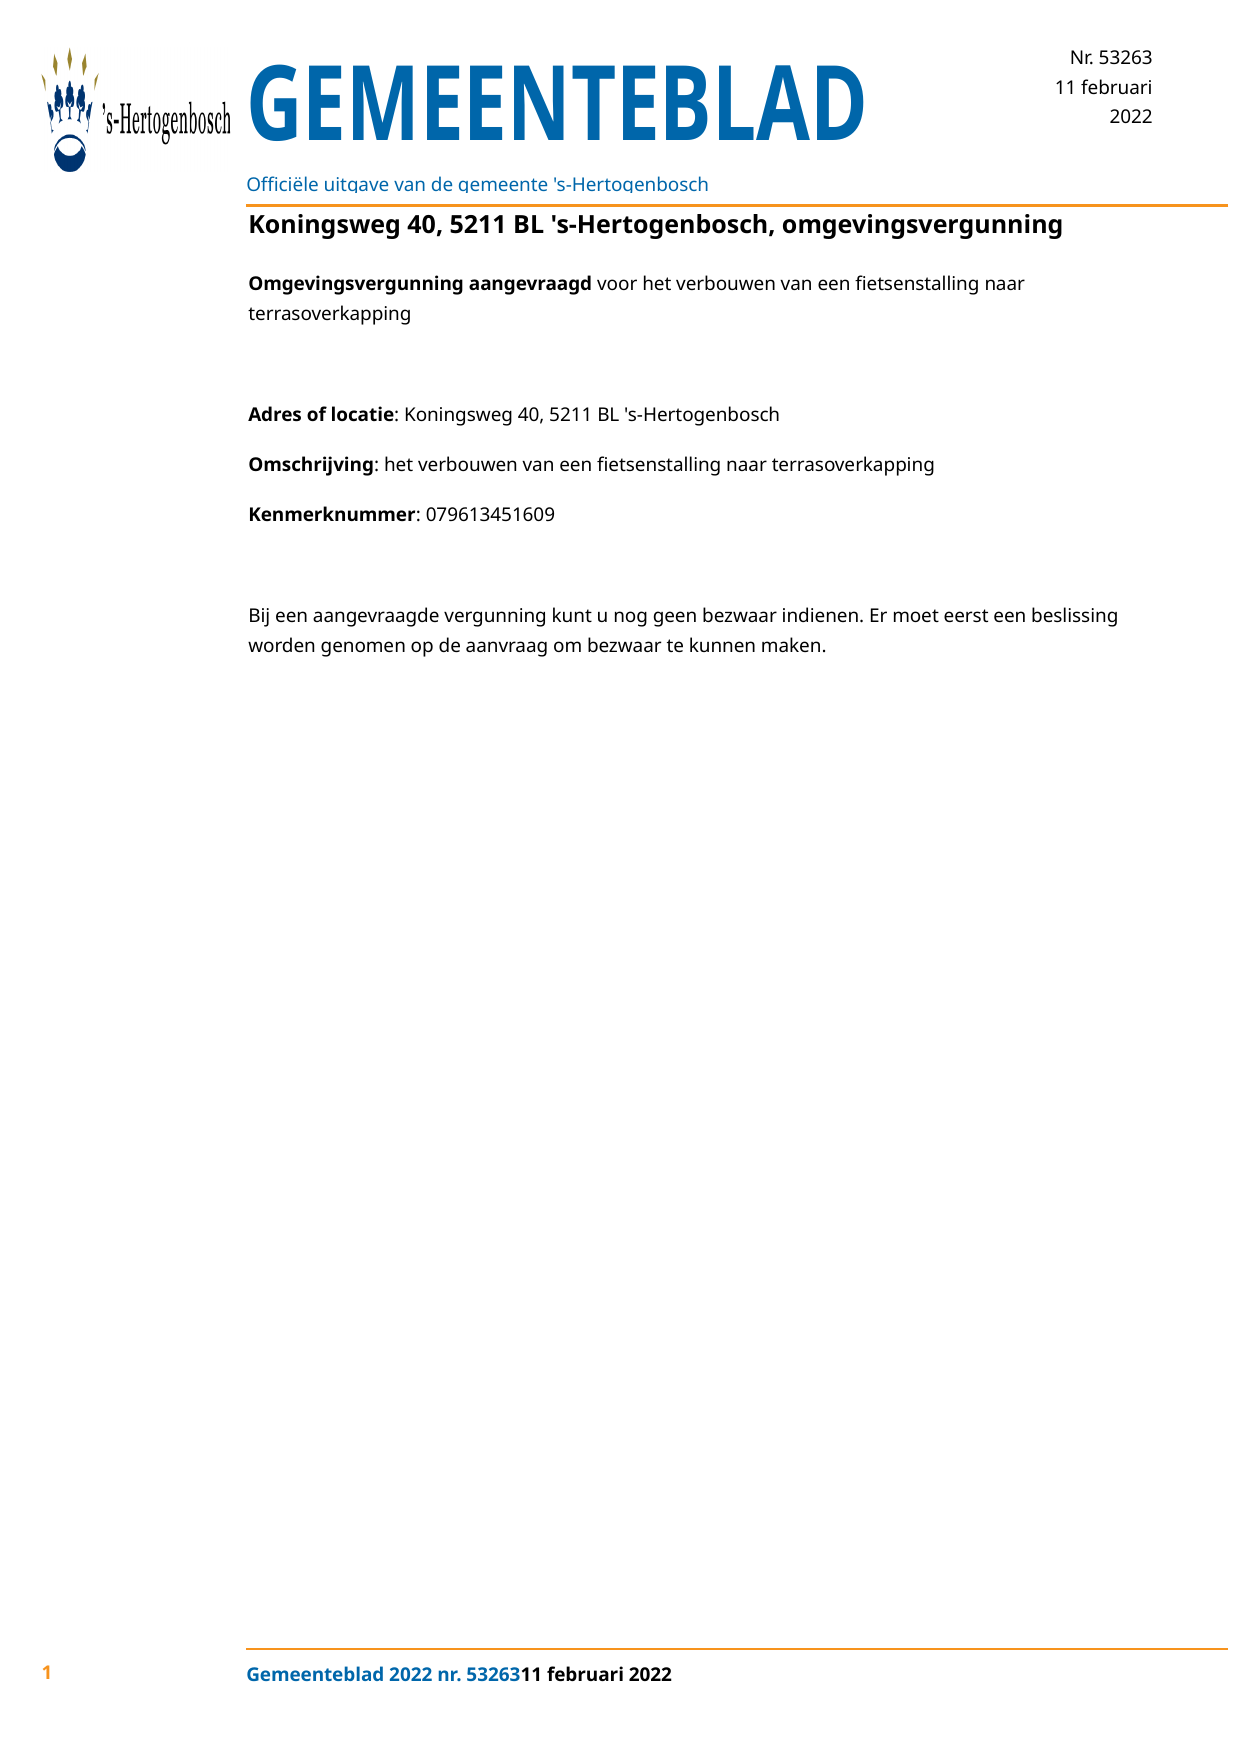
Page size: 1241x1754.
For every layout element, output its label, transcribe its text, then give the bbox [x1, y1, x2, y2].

picture [41, 47, 231, 172]
text Kenmerknummer: 079613451609 [248, 502, 1152, 527]
text Bij een aangevraagde vergunning kunt u nog geen bezwaar indienen. Er moet eerst een beslissing worden genomen op de aanvraag om bezwaar te kunnen maken. [248, 602, 1152, 658]
text Koningsweg 40, 5211 BL 's-Hertogenbosch, omgevingsvergunning [248, 207, 1152, 241]
text Omschrijving: het verbouwen van een fietsenstalling naar terrasoverkapping [248, 451, 1152, 477]
text Omgevingsvergunning aangevraagd voor het verbouwen van een fietsenstalling naar terrasoverkapping [248, 270, 1152, 326]
text Adres of locatie: Koningsweg 40, 5211 BL 's-Hertogenbosch [248, 401, 1152, 426]
